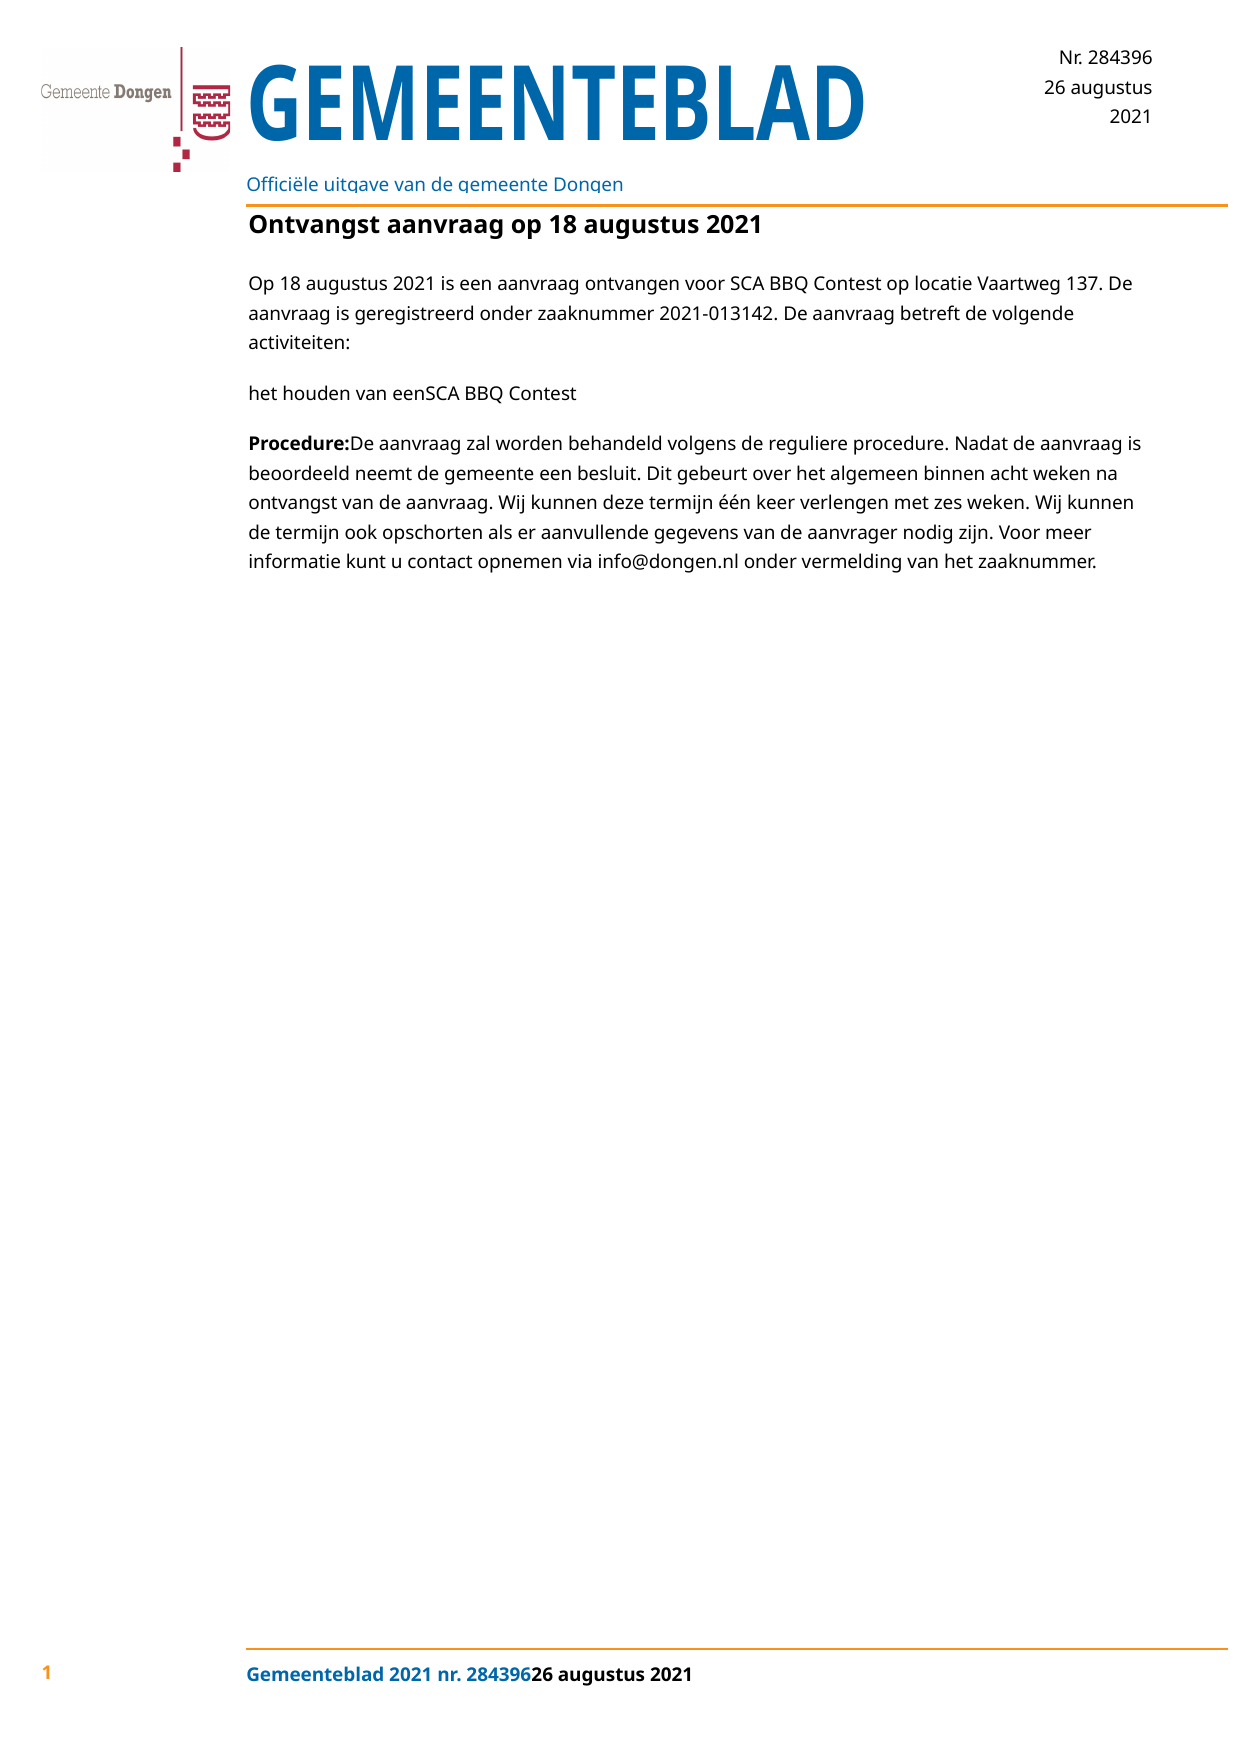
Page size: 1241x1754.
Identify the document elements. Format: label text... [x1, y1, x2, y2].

text het houden van eenSCA BBQ Contest [248, 380, 1152, 406]
text Ontvangst aanvraag op 18 augustus 2021 [248, 207, 1152, 241]
text Procedure:De aanvraag zal worden behandeld volgens de reguliere procedure. Nadat de aanvraag is beoordeeld neemt de gemeente een besluit. Dit gebeurt over het algemeen binnen acht weken na ontvangst van de aanvraag. Wij kunnen deze termijn één keer verlengen met zes weken. Wij kunnen de termijn ook opschorten als er aanvullende gegevens van de aanvrager nodig zijn. Voor meer informatie kunt u contact opnemen via info@dongen.nl onder vermelding van het zaaknummer. [248, 430, 1152, 574]
text Op 18 augustus 2021 is een aanvraag ontvangen voor SCA BBQ Contest op locatie Vaartweg 137. De aanvraag is geregistreerd onder zaaknummer 2021-013142. De aanvraag betreft de volgende activiteiten: [248, 270, 1152, 355]
picture [41, 47, 231, 172]
